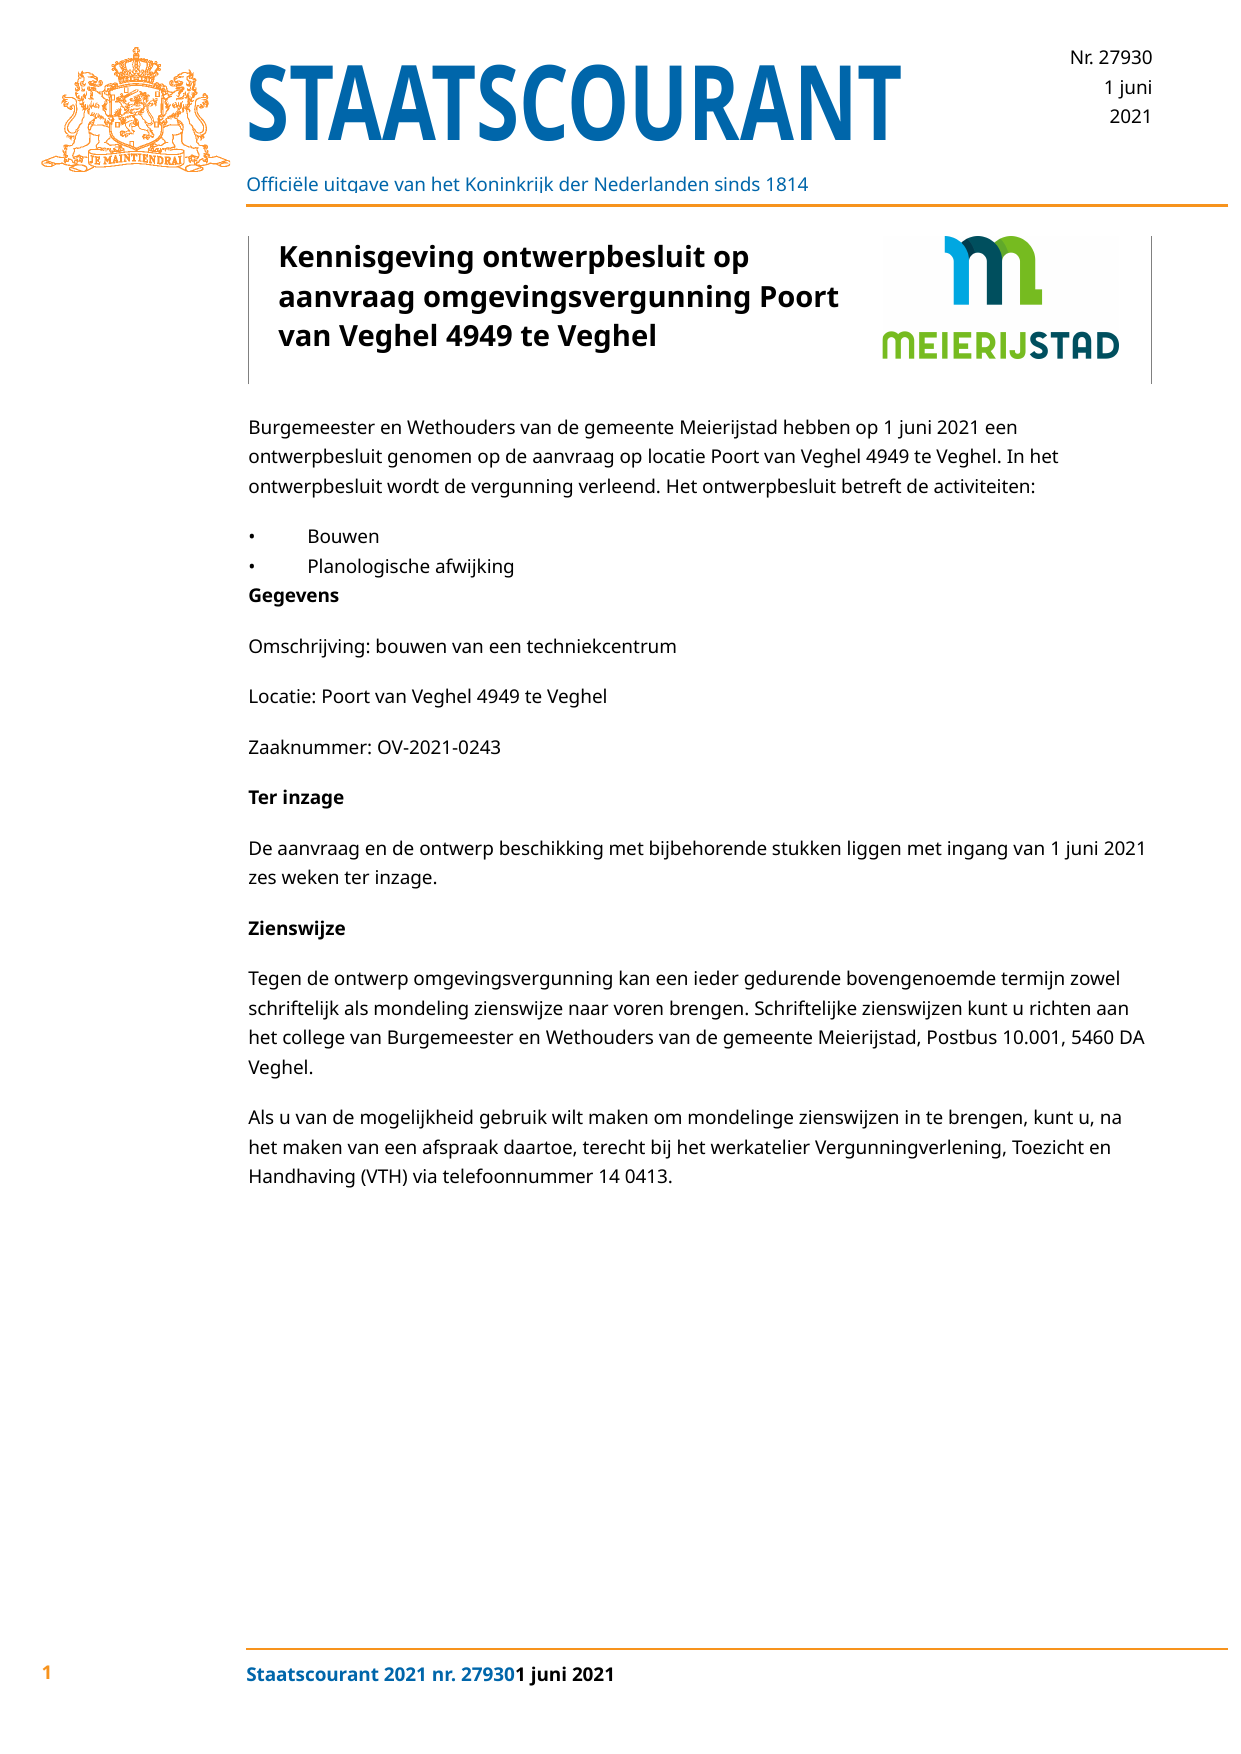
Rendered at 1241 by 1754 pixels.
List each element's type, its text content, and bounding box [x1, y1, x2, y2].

text Zienswijze [248, 915, 1152, 941]
table_header Kennisgeving ontwerpbesluit op aanvraag omgevingsvergunning Poort van Veghel 4949 te Veghel [249, 236, 850, 384]
text Locatie: Poort van Veghel 4949 te Veghel [248, 683, 1152, 709]
text Tegen de ontwerp omgevingsvergunning kan een ieder gedurende bovengenoemde termijn zowel schriftelijk als mondeling zienswijze naar voren brengen. Schriftelijke zienswijzen kunt u richten aan het college van Burgemeester en Wethouders van de gemeente Meierijstad, Postbus 10.001, 5460 DA Veghel. [248, 965, 1152, 1080]
text Ter inzage [248, 784, 1152, 810]
picture [882, 236, 1119, 359]
text Omschrijving: bouwen van een techniekcentrum [248, 633, 1152, 659]
table_header [1119, 236, 1151, 358]
list Bouwen [248, 523, 1152, 549]
list Planologische afwijking [248, 553, 1152, 579]
text Burgemeester en Wethouders van de gemeente Meierijstad hebben op 1 juni 2021 een ontwerpbesluit genomen op de aanvraag op locatie Poort van Veghel 4949 te Veghel. In het ontwerpbesluit wordt de vergunning verleend. Het ontwerpbesluit betreft de activiteiten: [248, 414, 1152, 499]
text De aanvraag en de ontwerp beschikking met bijbehorende stukken liggen met ingang van 1 juni 2021 zes weken ter inzage. [248, 835, 1152, 890]
table_header [850, 359, 1151, 384]
picture [41, 47, 231, 172]
text Zaaknummer: OV-2021-0243 [248, 734, 1152, 760]
text Als u van de mogelijkheid gebruik wilt maken om mondelinge zienswijzen in te brengen, kunt u, na het maken van een afspraak daartoe, terecht bij het werkatelier Vergunningverlening, Toezicht en Handhaving (VTH) via telefoonnummer 14 0413. [248, 1104, 1152, 1189]
text Gegevens [248, 583, 1152, 608]
table_header [850, 236, 882, 358]
